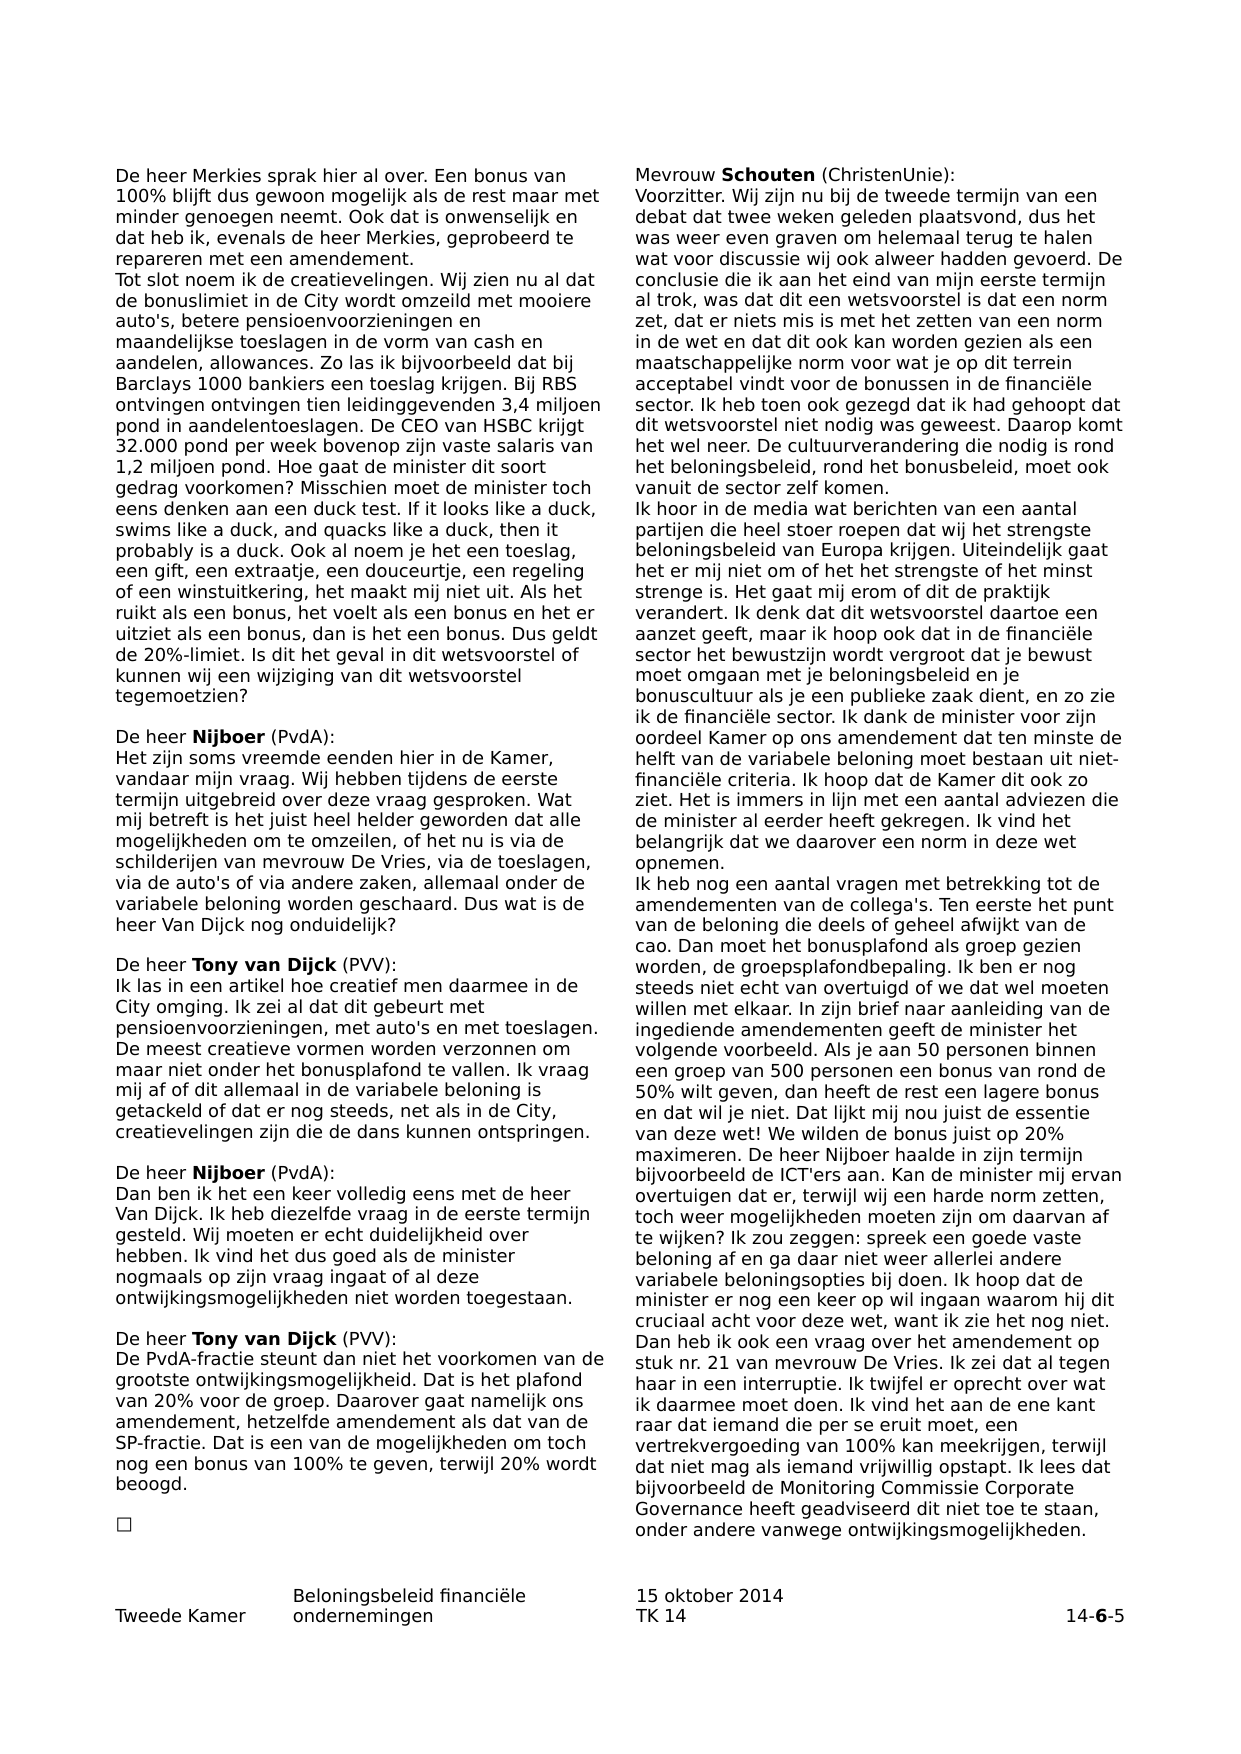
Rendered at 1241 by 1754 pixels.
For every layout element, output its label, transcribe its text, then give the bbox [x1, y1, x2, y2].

text Dan heb ik ook een vraag over het amendement op stuk nr. 21 van mevrouw De Vries. Ik zei dat al tegen haar in een interruptie. Ik twijfel er oprecht over wat ik daarmee moet doen. Ik vind het aan de ene kant raar dat iemand die per se eruit moet, een vertrekvergoeding van 100% kan meekrijgen, terwijl dat niet mag als iemand vrijwillig opstapt. Ik lees dat bijvoorbeeld de Monitoring Commissie Corporate Governance heeft geadviseerd dit niet toe te staan, onder andere vanwege ontwijkingsmogelijkheden. [635, 1332, 1125, 1540]
text Het zijn soms vreemde eenden hier in de Kamer, vandaar mijn vraag. Wij hebben tijdens de eerste termijn uitgebreid over deze vraag gesproken. Wat mij betreft is het juist heel helder geworden dat alle mogelijkheden om te omzeilen, of het nu is via de schilderijen van mevrouw De Vries, via de toeslagen, via de auto's of via andere zaken, allemaal onder de variabele beloning worden geschaard. Dus wat is de heer Van Dijck nog onduidelijk? [115, 748, 605, 935]
text ⬜ [115, 1515, 605, 1536]
text De heer Nijboer (PvdA): [115, 727, 605, 748]
text Tot slot noem ik de creatievelingen. Wij zien nu al dat de bonuslimiet in de City wordt omzeild met mooiere auto's, betere pensioenvoorzieningen en maandelijkse toeslagen in de vorm van cash en aandelen, allowances. Zo las ik bijvoorbeeld dat bij Barclays 1000 bankiers een toeslag krijgen. Bij RBS ontvingen ontvingen tien leidinggevenden 3,4 miljoen pond in aandelentoeslagen. De CEO van HSBC krijgt 32.000 pond per week bovenop zijn vaste salaris van 1,2 miljoen pond. Hoe gaat de minister dit soort gedrag voorkomen? Misschien moet de minister toch eens denken aan een duck test. If it looks like a duck, swims like a duck, and quacks like a duck, then it probably is a duck. Ook al noem je het een toeslag, een gift, een extraatje, een douceurtje, een regeling of een winstuitkering, het maakt mij niet uit. Als het ruikt als een bonus, het voelt als een bonus en het er uitziet als een bonus, dan is het een bonus. Dus geldt de 20%-limiet. Is dit het geval in dit wetsvoorstel of kunnen wij een wijziging van dit wetsvoorstel tegemoetzien? [115, 269, 605, 707]
text Ik heb nog een aantal vragen met betrekking tot de amendementen van de collega's. Ten eerste het punt van de beloning die deels of geheel afwijkt van de cao. Dan moet het bonusplafond als groep gezien worden, de groepsplafondbepaling. Ik ben er nog steeds niet echt van overtuigd of we dat wel moeten willen met elkaar. In zijn brief naar aanleiding van de ingediende amendementen geeft de minister het volgende voorbeeld. Als je aan 50 personen binnen een groep van 500 personen een bonus van rond de 50% wilt geven, dan heeft de rest een lagere bonus en dat wil je niet. Dat lijkt mij nou juist de essentie van deze wet! We wilden de bonus juist op 20% maximeren. De heer Nijboer haalde in zijn termijn bijvoorbeeld de ICT'ers aan. Kan de minister mij ervan overtuigen dat er, terwijl wij een harde norm zetten, toch weer mogelijkheden moeten zijn om daarvan af te wijken? Ik zou zeggen: spreek een goede vaste beloning af en ga daar niet weer allerlei andere variabele beloningsopties bij doen. Ik hoop dat de minister er nog een keer op wil ingaan waarom hij dit cruciaal acht voor deze wet, want ik zie het nog niet. [635, 873, 1125, 1332]
text De heer Tony van Dijck (PVV): [115, 1328, 605, 1349]
text Dan ben ik het een keer volledig eens met de heer Van Dijck. Ik heb diezelfde vraag in de eerste termijn gesteld. Wij moeten er echt duidelijkheid over hebben. Ik vind het dus goed als de minister nogmaals op zijn vraag ingaat of al deze ontwijkingsmogelijkheden niet worden toegestaan. [115, 1183, 605, 1308]
text Mevrouw Schouten (ChristenUnie): [635, 165, 1125, 186]
text De heer Tony van Dijck (PVV): [115, 955, 605, 976]
text De PvdA-fractie steunt dan niet het voorkomen van de grootste ontwijkingsmogelijkheid. Dat is het plafond van 20% voor de groep. Daarover gaat namelijk ons amendement, hetzelfde amendement als dat van de SP-fractie. Dat is een van de mogelijkheden om toch nog een bonus van 100% te geven, terwijl 20% wordt beoogd. [115, 1349, 605, 1495]
text De heer Nijboer (PvdA): [115, 1163, 605, 1183]
text Ik las in een artikel hoe creatief men daarmee in de City omging. Ik zei al dat dit gebeurt met pensioenvoorzieningen, met auto's en met toeslagen. De meest creatieve vormen worden verzonnen om maar niet onder het bonusplafond te vallen. Ik vraag mij af of dit allemaal in de variabele beloning is getackeld of dat er nog steeds, net als in de City, creatievelingen zijn die de dans kunnen ontspringen. [115, 976, 605, 1143]
text Ik hoor in de media wat berichten van een aantal partijen die heel stoer roepen dat wij het strengste beloningsbeleid van Europa krijgen. Uiteindelijk gaat het er mij niet om of het het strengste of het minst strenge is. Het gaat mij erom of dit de praktijk verandert. Ik denk dat dit wetsvoorstel daartoe een aanzet geeft, maar ik hoop ook dat in de financiële sector het bewustzijn wordt vergroot dat je bewust moet omgaan met je beloningsbeleid en je bonuscultuur als je een publieke zaak dient, en zo zie ik de financiële sector. Ik dank de minister voor zijn oordeel Kamer op ons amendement dat ten minste de helft van de variabele beloning moet bestaan uit niet-financiële criteria. Ik hoop dat de Kamer dit ook zo ziet. Het is immers in lijn met een aantal adviezen die de minister al eerder heeft gekregen. Ik vind het belangrijk dat we daarover een norm in deze wet opnemen. [635, 498, 1125, 873]
text Voorzitter. Wij zijn nu bij de tweede termijn van een debat dat twee weken geleden plaatsvond, dus het was weer even graven om helemaal terug te halen wat voor discussie wij ook alweer hadden gevoerd. De conclusie die ik aan het eind van mijn eerste termijn al trok, was dat dit een wetsvoorstel is dat een norm zet, dat er niets mis is met het zetten van een norm in de wet en dat dit ook kan worden gezien als een maatschappelijke norm voor wat je op dit terrein acceptabel vindt voor de bonussen in de financiële sector. Ik heb toen ook gezegd dat ik had gehoopt dat dit wetsvoorstel niet nodig was geweest. Daarop komt het wel neer. De cultuurverandering die nodig is rond het beloningsbeleid, rond het bonusbeleid, moet ook vanuit de sector zelf komen. [635, 186, 1125, 498]
text De heer Merkies sprak hier al over. Een bonus van 100% blijft dus gewoon mogelijk als de rest maar met minder genoegen neemt. Ook dat is onwenselijk en dat heb ik, evenals de heer Merkies, geprobeerd te repareren met een amendement. [115, 165, 605, 269]
